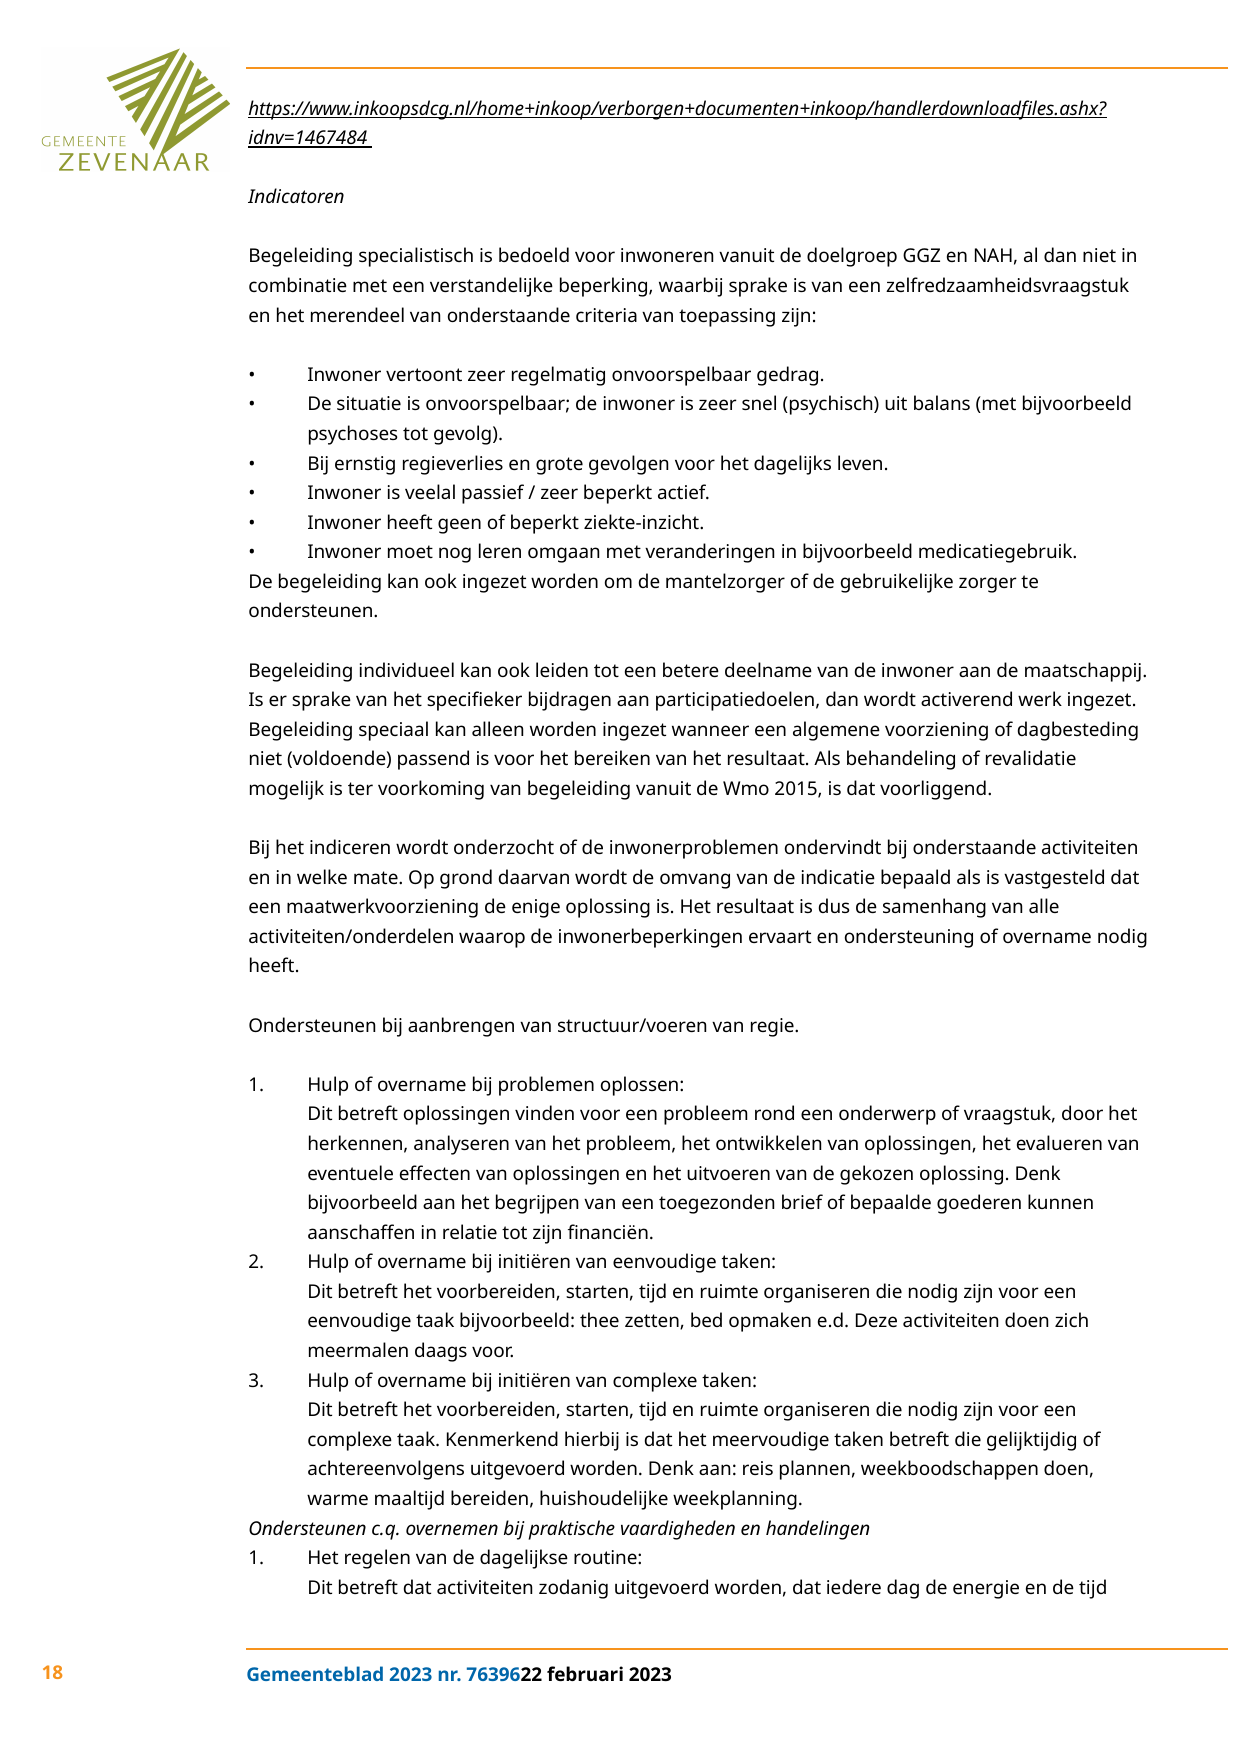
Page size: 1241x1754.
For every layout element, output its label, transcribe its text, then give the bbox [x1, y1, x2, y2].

list Inwoner moet nog leren omgaan met veranderingen in bijvoorbeeld medicatiegebruik. [248, 538, 1152, 564]
list Hulp of overname bij initiëren van eenvoudige taken: [248, 1248, 1152, 1274]
list Inwoner heeft geen of beperkt ziekte-inzicht. [248, 509, 1152, 535]
text Begeleiding specialistisch is bedoeld voor inwoneren vanuit de doelgroep GGZ en NAH, al dan niet in combinatie met een verstandelijke beperking, waarbij sprake is van een zelfredzaamheidsvraagstuk en het merendeel van onderstaande criteria van toepassing zijn: [248, 243, 1152, 328]
list Het regelen van de dagelijkse routine: [248, 1544, 1152, 1570]
text Begeleiding individueel kan ook leiden tot een betere deelname van de inwoner aan de maatschappij. Is er sprake van het specifieker bijdragen aan participatiedoelen, dan wordt activerend werk ingezet. Begeleiding speciaal kan alleen worden ingezet wanneer een algemene voorziening of dagbesteding niet (voldoende) passend is voor het bereiken van het resultaat. Als behandeling of revalidatie mogelijk is ter voorkoming van begeleiding vanuit de Wmo 2015, is dat voorliggend. [248, 657, 1152, 801]
list Dit betreft dat activiteiten zodanig uitgevoerd worden, dat iedere dag de energie en de tijd [248, 1574, 1152, 1600]
list Hulp of overname bij initiëren van complexe taken: [248, 1367, 1152, 1393]
list Hulp of overname bij problemen oplossen: [248, 1071, 1152, 1097]
text https://www.inkoopsdcg.nl/home+inkoop/verborgen+documenten+inkoop/handlerdownloadfiles.ashx?idnv=1467484 [248, 95, 1152, 150]
text Ondersteunen bij aanbrengen van structuur/voeren van regie. [248, 1012, 1152, 1038]
list Dit betreft oplossingen vinden voor een probleem rond een onderwerp of vraagstuk, door het herkennen, analyseren van het probleem, het ontwikkelen van oplossingen, het evalueren van eventuele effecten van oplossingen en het uitvoeren van de gekozen oplossing. Denk bijvoorbeeld aan het begrijpen van een toegezonden brief of bepaalde goederen kunnen aanschaffen in relatie tot zijn financiën. [248, 1101, 1152, 1245]
list Inwoner vertoont zeer regelmatig onvoorspelbaar gedrag. [248, 361, 1152, 387]
list Dit betreft het voorbereiden, starten, tijd en ruimte organiseren die nodig zijn voor een complexe taak. Kenmerkend hierbij is dat het meervoudige taken betreft die gelijktijdig of achtereenvolgens uitgevoerd worden. Denk aan: reis plannen, weekboodschappen doen, warme maaltijd bereiden, huishoudelijke weekplanning. [248, 1396, 1152, 1511]
picture [41, 47, 231, 172]
list De situatie is onvoorspelbaar; de inwoner is zeer snel (psychisch) uit balans (met bijvoorbeeld psychoses tot gevolg). [248, 391, 1152, 446]
list Dit betreft het voorbereiden, starten, tijd en ruimte organiseren die nodig zijn voor een eenvoudige taak bijvoorbeeld: thee zetten, bed opmaken e.d. Deze activiteiten doen zich meermalen daags voor. [248, 1278, 1152, 1363]
text Bij het indiceren wordt onderzocht of de inwonerproblemen ondervindt bij onderstaande activiteiten en in welke mate. Op grond daarvan wordt de omvang van de indicatie bepaald als is vastgesteld dat een maatwerkvoorziening de enige oplossing is. Het resultaat is dus de samenhang van alle activiteiten/onderdelen waarop de inwonerbeperkingen ervaart en ondersteuning of overname nodig heeft. [248, 834, 1152, 978]
text De begeleiding kan ook ingezet worden om de mantelzorger of de gebruikelijke zorger te ondersteunen. [248, 568, 1152, 623]
list Bij ernstig regieverlies en grote gevolgen voor het dagelijks leven. [248, 450, 1152, 476]
text Ondersteunen c.q. overnemen bij praktische vaardigheden en handelingen [248, 1515, 1152, 1541]
text Indicatoren [248, 183, 1152, 209]
list Inwoner is veelal passief / zeer beperkt actief. [248, 479, 1152, 505]
